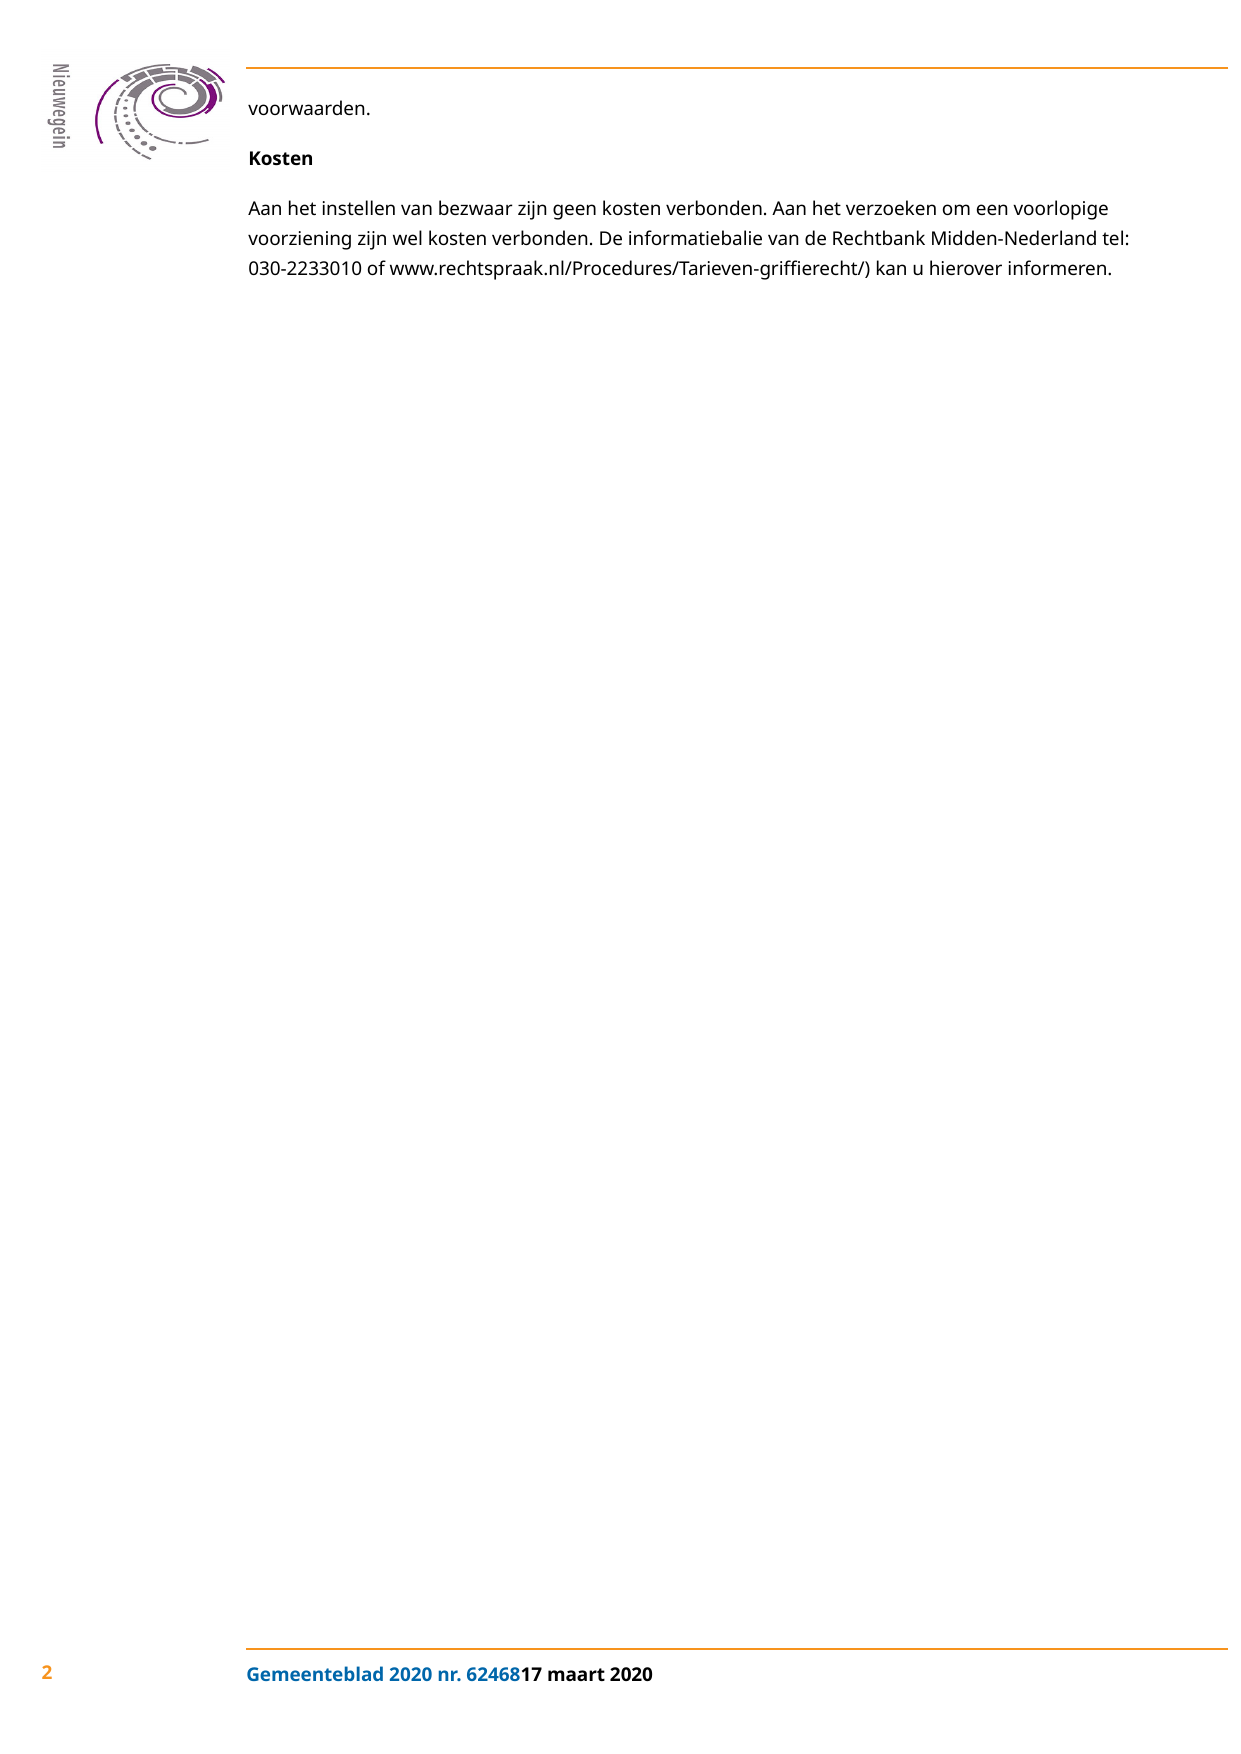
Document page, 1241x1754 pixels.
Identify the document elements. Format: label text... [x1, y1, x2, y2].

text Aan het instellen van bezwaar zijn geen kosten verbonden. Aan het verzoeken om een voorlopige voorziening zijn wel kosten verbonden. De informatiebalie van de Rechtbank Midden-Nederland tel: 030-2233010 of www.rechtspraak.nl/Procedures/Tarieven-griffierecht/) kan u hierover informeren. [248, 196, 1152, 281]
text Kosten [248, 145, 1152, 171]
text voorwaarden. [248, 95, 1152, 121]
picture [41, 47, 231, 172]
